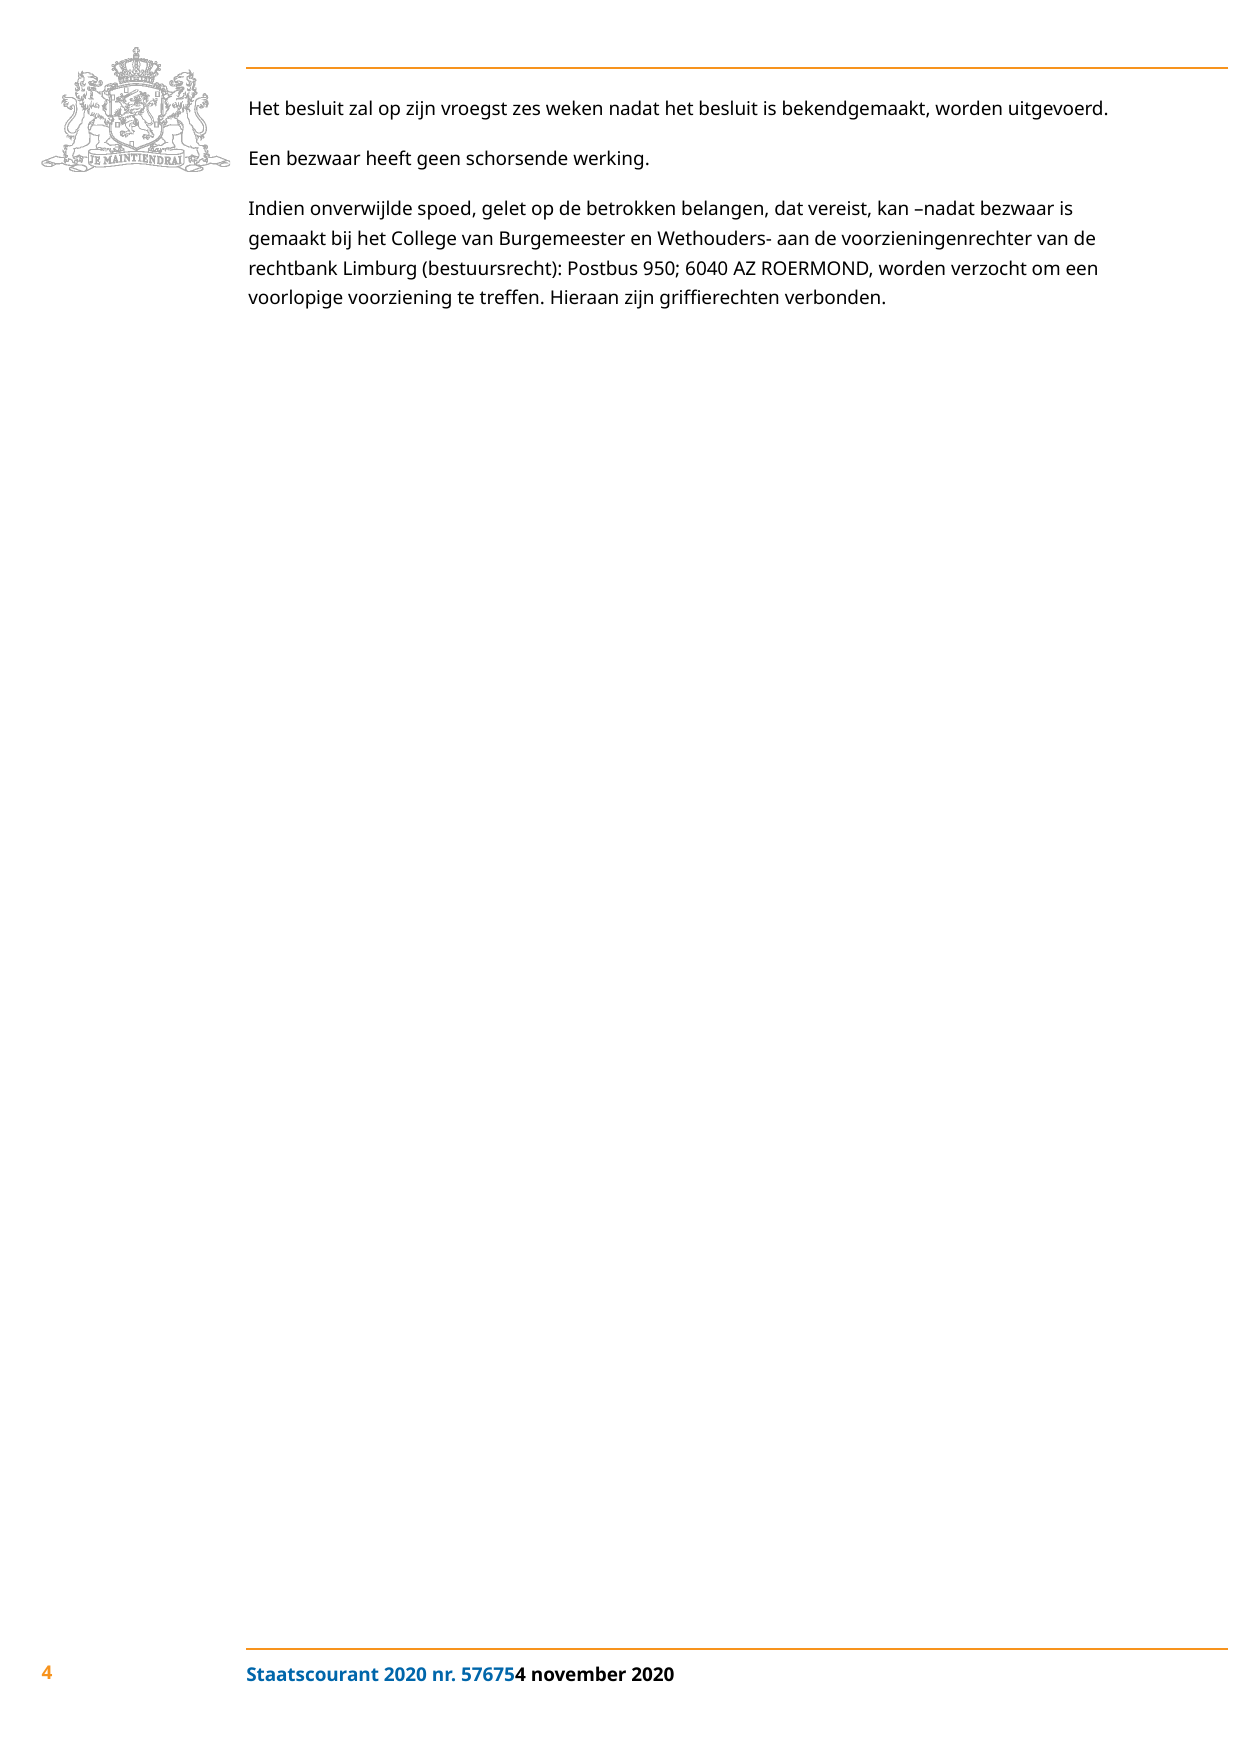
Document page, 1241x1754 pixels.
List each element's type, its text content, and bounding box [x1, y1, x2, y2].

text Het besluit zal op zijn vroegst zes weken nadat het besluit is bekendgemaakt, worden uitgevoerd. [248, 95, 1152, 121]
text Indien onverwijlde spoed, gelet op de betrokken belangen, dat vereist, kan –nadat bezwaar is gemaakt bij het College van Burgemeester en Wethouders- aan de voorzieningenrechter van de rechtbank Limburg (bestuursrecht): Postbus 950; 6040 AZ ROERMOND, worden verzocht om een voorlopige voorziening te treffen. Hieraan zijn griffierechten verbonden. [248, 196, 1152, 310]
text Een bezwaar heeft geen schorsende werking. [248, 145, 1152, 171]
picture [41, 47, 231, 172]
